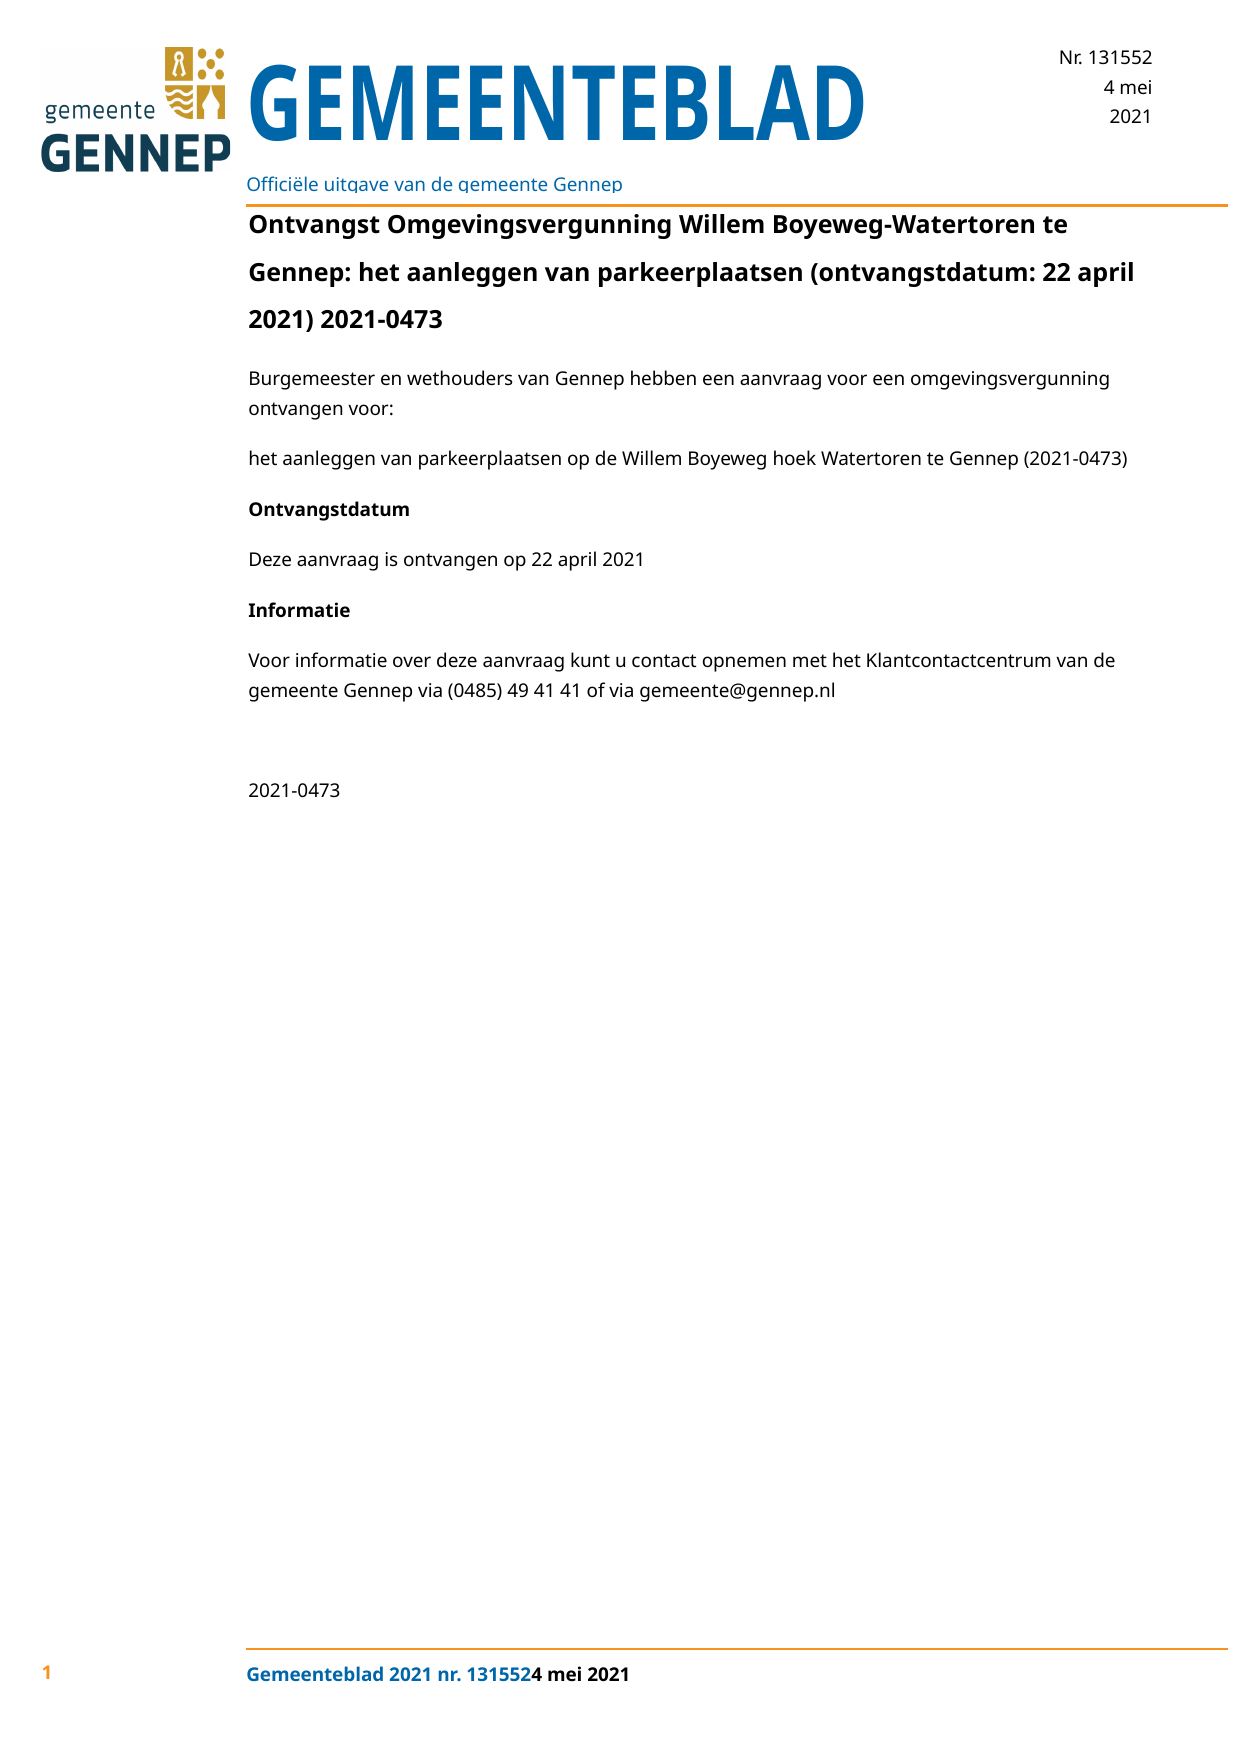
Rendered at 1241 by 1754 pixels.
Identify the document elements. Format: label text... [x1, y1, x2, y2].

text 2021-0473 [248, 778, 1152, 803]
text Deze aanvraag is ontvangen op 22 april 2021 [248, 546, 1152, 572]
text Ontvangst Omgevingsvergunning Willem Boyeweg-Watertoren te Gennep: het aanleggen van parkeerplaatsen (ontvangstdatum: 22 april 2021) 2021-0473 [248, 207, 1152, 336]
text Voor informatie over deze aanvraag kunt u contact opnemen met het Klantcontactcentrum van de gemeente Gennep via (0485) 49 41 41 of via gemeente@gennep.nl [248, 647, 1152, 702]
picture [41, 47, 231, 172]
text Ontvangstdatum [248, 496, 1152, 522]
text Informatie [248, 597, 1152, 622]
text het aanleggen van parkeerplaatsen op de Willem Boyeweg hoek Watertoren te Gennep (2021-0473) [248, 446, 1152, 471]
text Burgemeester en wethouders van Gennep hebben een aanvraag voor een omgevingsvergunning ontvangen voor: [248, 366, 1152, 421]
